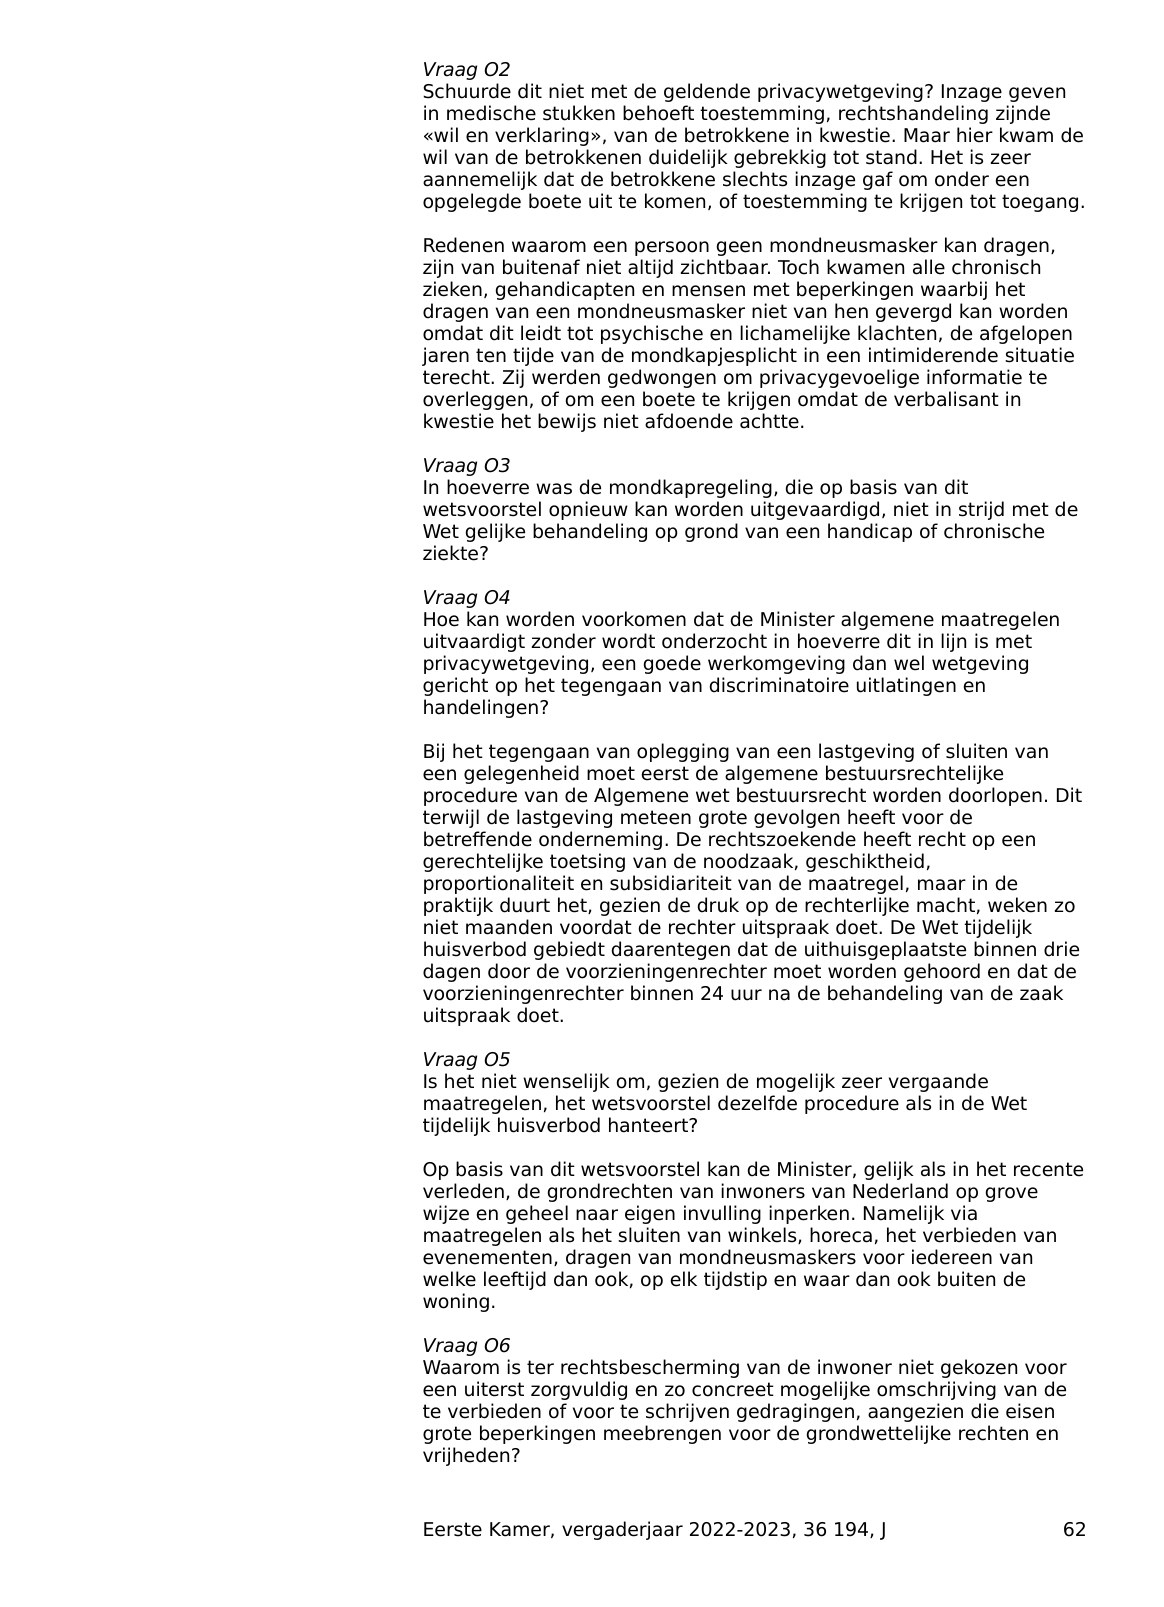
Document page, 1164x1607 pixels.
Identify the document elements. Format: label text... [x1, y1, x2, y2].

text Hoe kan worden voorkomen dat de Minister algemene maatregelen uitvaardigt zonder wordt onderzocht in hoeverre dit in lijn is met privacywetgeving, een goede werkomgeving dan wel wetgeving gericht op het tegengaan van discriminatoire uitlatingen en handelingen? [422, 609, 1087, 719]
text Is het niet wenselijk om, gezien de mogelijk zeer vergaande maatregelen, het wetsvoorstel dezelfde procedure als in de Wet tijdelijk huisverbod hanteert? [422, 1071, 1087, 1137]
text Bij het tegengaan van oplegging van een lastgeving of sluiten van een gelegenheid moet eerst de algemene bestuursrechtelijke procedure van de Algemene wet bestuursrecht worden doorlopen. Dit terwijl de lastgeving meteen grote gevolgen heeft voor de betreffende onderneming. De rechtszoekende heeft recht op een gerechtelijke toetsing van de noodzaak, geschiktheid, proportionaliteit en subsidiariteit van de maatregel, maar in de praktijk duurt het, gezien de druk op de rechterlijke macht, weken zo niet maanden voordat de rechter uitspraak doet. De Wet tijdelijk huisverbod gebiedt daarentegen dat de uithuisgeplaatste binnen drie dagen door de voorzieningenrechter moet worden gehoord en dat de voorzieningenrechter binnen 24 uur na de behandeling van de zaak uitspraak doet. [422, 741, 1087, 1027]
text Waarom is ter rechtsbescherming van de inwoner niet gekozen voor een uiterst zorgvuldig en zo concreet mogelijke omschrijving van de te verbieden of voor te schrijven gedragingen, aangezien die eisen grote beperkingen meebrengen voor de grondwettelijke rechten en vrijheden? [422, 1357, 1087, 1467]
text Vraag O3 [422, 455, 1087, 477]
text Redenen waarom een persoon geen mondneusmasker kan dragen, zijn van buitenaf niet altijd zichtbaar. Toch kwamen alle chronisch zieken, gehandicapten en mensen met beperkingen waarbij het dragen van een mondneusmasker niet van hen gevergd kan worden omdat dit leidt tot psychische en lichamelijke klachten, de afgelopen jaren ten tijde van de mondkapjesplicht in een intimiderende situatie terecht. Zij werden gedwongen om privacygevoelige informatie te overleggen, of om een boete te krijgen omdat de verbalisant in kwestie het bewijs niet afdoende achtte. [422, 235, 1087, 433]
text Schuurde dit niet met de geldende privacywetgeving? Inzage geven in medische stukken behoeft toestemming, rechtshandeling zijnde «wil en verklaring», van de betrokkene in kwestie. Maar hier kwam de wil van de betrokkenen duidelijk gebrekkig tot stand. Het is zeer aannemelijk dat de betrokkene slechts inzage gaf om onder een opgelegde boete uit te komen, of toestemming te krijgen tot toegang. [422, 81, 1087, 213]
text In hoeverre was de mondkapregeling, die op basis van dit wetsvoorstel opnieuw kan worden uitgevaardigd, niet in strijd met de Wet gelijke behandeling op grond van een handicap of chronische ziekte? [422, 477, 1087, 565]
text Vraag O4 [422, 587, 1087, 609]
text Vraag O5 [422, 1049, 1087, 1071]
text Op basis van dit wetsvoorstel kan de Minister, gelijk als in het recente verleden, de grondrechten van inwoners van Nederland op grove wijze en geheel naar eigen invulling inperken. Namelijk via maatregelen als het sluiten van winkels, horeca, het verbieden van evenementen, dragen van mondneusmaskers voor iedereen van welke leeftijd dan ook, op elk tijdstip en waar dan ook buiten de woning. [422, 1159, 1087, 1313]
text Vraag O6 [422, 1335, 1087, 1357]
text Vraag O2 [422, 59, 1087, 81]
